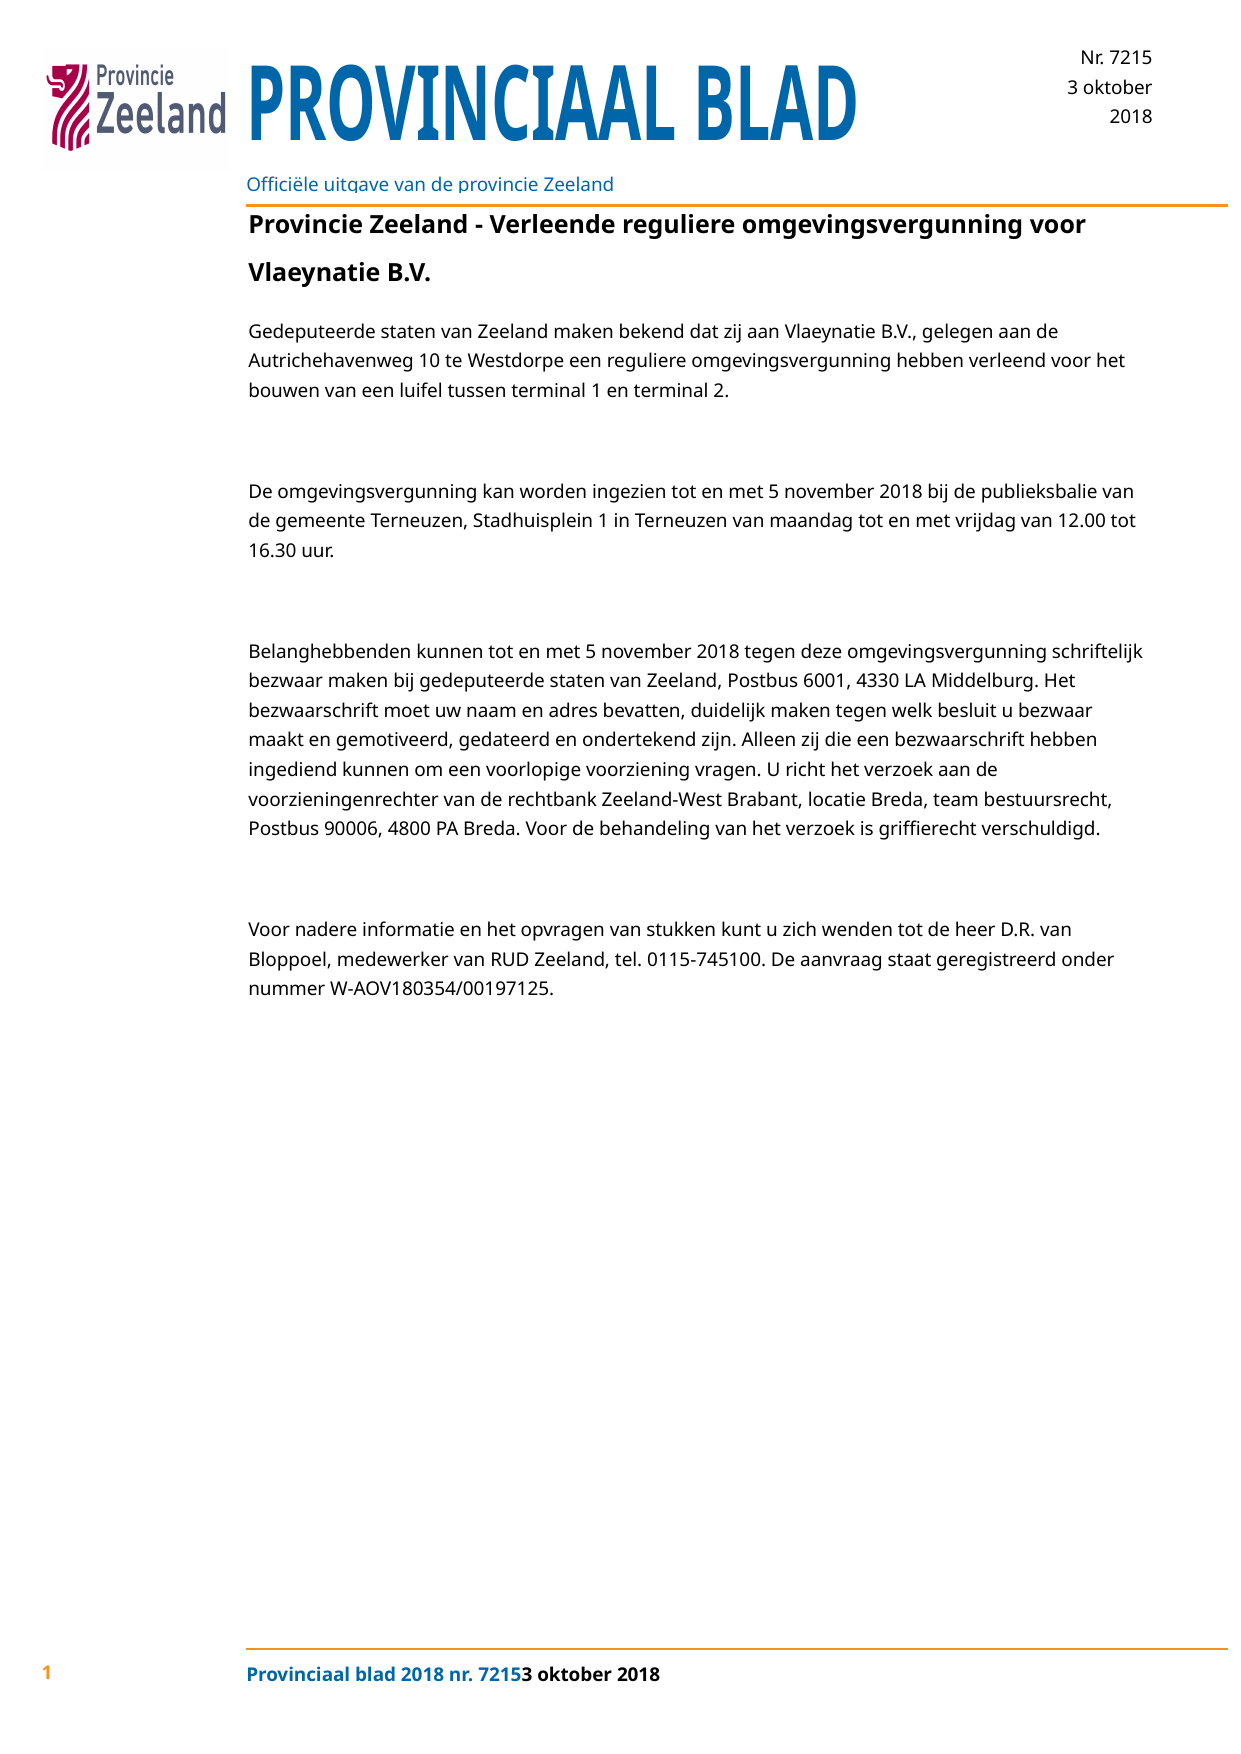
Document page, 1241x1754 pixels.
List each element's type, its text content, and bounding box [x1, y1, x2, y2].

text Gedeputeerde staten van Zeeland maken bekend dat zij aan Vlaeynatie B.V., gelegen aan de Autrichehavenweg 10 te Westdorpe een reguliere omgevingsvergunning hebben verleend voor het bouwen van een luifel tussen terminal 1 en terminal 2. [248, 318, 1152, 403]
text Provincie Zeeland - Verleende reguliere omgevingsvergunning voor Vlaeynatie B.V. [248, 207, 1152, 288]
text Voor nadere informatie en het opvragen van stukken kunt u zich wenden tot de heer D.R. van Bloppoel, medewerker van RUD Zeeland, tel. 0115-745100. De aanvraag staat geregistreerd onder nummer W-AOV180354/00197125. [248, 916, 1152, 1001]
text De omgevingsvergunning kan worden ingezien tot en met 5 november 2018 bij de publieksbalie van de gemeente Terneuzen, Stadhuisplein 1 in Terneuzen van maandag tot en met vrijdag van 12.00 tot 16.30 uur. [248, 478, 1152, 563]
text Belanghebbenden kunnen tot en met 5 november 2018 tegen deze omgevingsvergunning schriftelijk bezwaar maken bij gedeputeerde staten van Zeeland, Postbus 6001, 4330 LA Middelburg. Het bezwaarschrift moet uw naam en adres bevatten, duidelijk maken tegen welk besluit u bezwaar maakt en gemotiveerd, gedateerd en ondertekend zijn. Alleen zij die een bezwaarschrift hebben ingediend kunnen om een voorlopige voorziening vragen. U richt het verzoek aan de voorzieningenrechter van de rechtbank Zeeland-West Brabant, locatie Breda, team bestuursrecht, Postbus 90006, 4800 PA Breda. Voor de behandeling van het verzoek is griffierecht verschuldigd. [248, 638, 1152, 841]
picture [41, 47, 231, 172]
